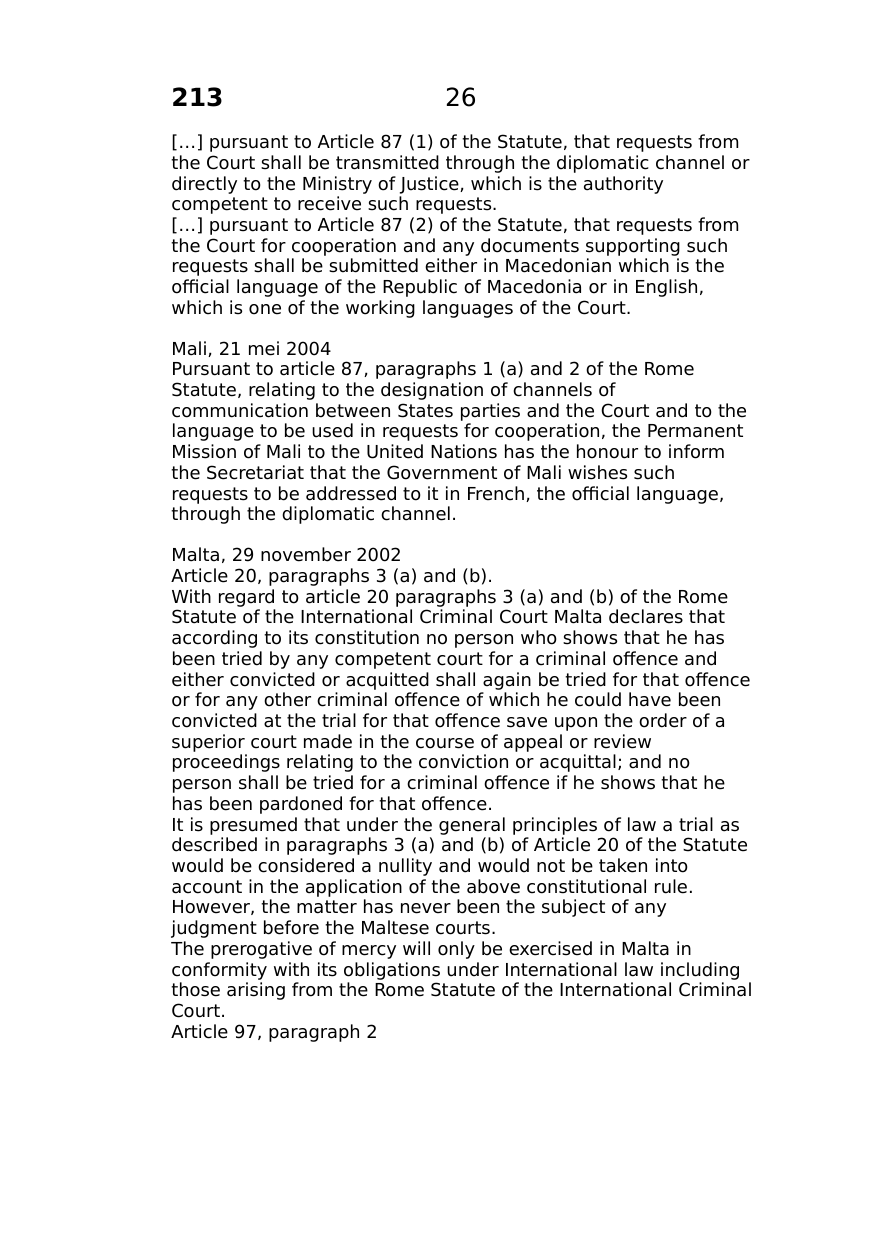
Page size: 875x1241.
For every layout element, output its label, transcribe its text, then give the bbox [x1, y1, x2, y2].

text Mali, 21 mei 2004 [171, 338, 756, 359]
text The prerogative of mercy will only be exercised in Malta in conformity with its obligations under International law including those arising from the Rome Statute of the International Criminal Court. [171, 939, 756, 1022]
text Malta, 29 november 2002 [171, 545, 756, 566]
text Article 97, paragraph 2 [171, 1022, 756, 1042]
text With regard to article 20 paragraphs 3 (a) and (b) of the Rome Statute of the International Criminal Court Malta declares that according to its constitution no person who shows that he has been tried by any competent court for a criminal offence and either convicted or acquitted shall again be tried for that offence or for any other criminal offence of which he could have been convicted at the trial for that offence save upon the order of a superior court made in the course of appeal or review proceedings relating to the conviction or acquittal; and no person shall be tried for a criminal offence if he shows that he has been pardoned for that offence. [171, 586, 756, 814]
text Pursuant to article 87, paragraphs 1 (a) and 2 of the Rome Statute, relating to the designation of channels of communication between States parties and the Court and to the language to be used in requests for cooperation, the Permanent Mission of Mali to the United Nations has the honour to inform the Secretariat that the Government of Mali wishes such requests to be addressed to it in French, the official language, through the diplomatic channel. [171, 359, 756, 525]
text […] pursuant to Article 87 (2) of the Statute, that requests from the Court for cooperation and any documents supporting such requests shall be submitted either in Macedonian which is the official language of the Republic of Macedonia or in English, which is one of the working languages of the Court. [171, 215, 756, 318]
text Article 20, paragraphs 3 (a) and (b). [171, 566, 756, 586]
text It is presumed that under the general principles of law a trial as described in paragraphs 3 (a) and (b) of Article 20 of the Statute would be considered a nullity and would not be taken into account in the application of the above constitutional rule. However, the matter has never been the subject of any judgment before the Maltese courts. [171, 814, 756, 939]
text […] pursuant to Article 87 (1) of the Statute, that requests from the Court shall be transmitted through the diplomatic channel or directly to the Ministry of Justice, which is the authority competent to receive such requests. [171, 132, 756, 215]
